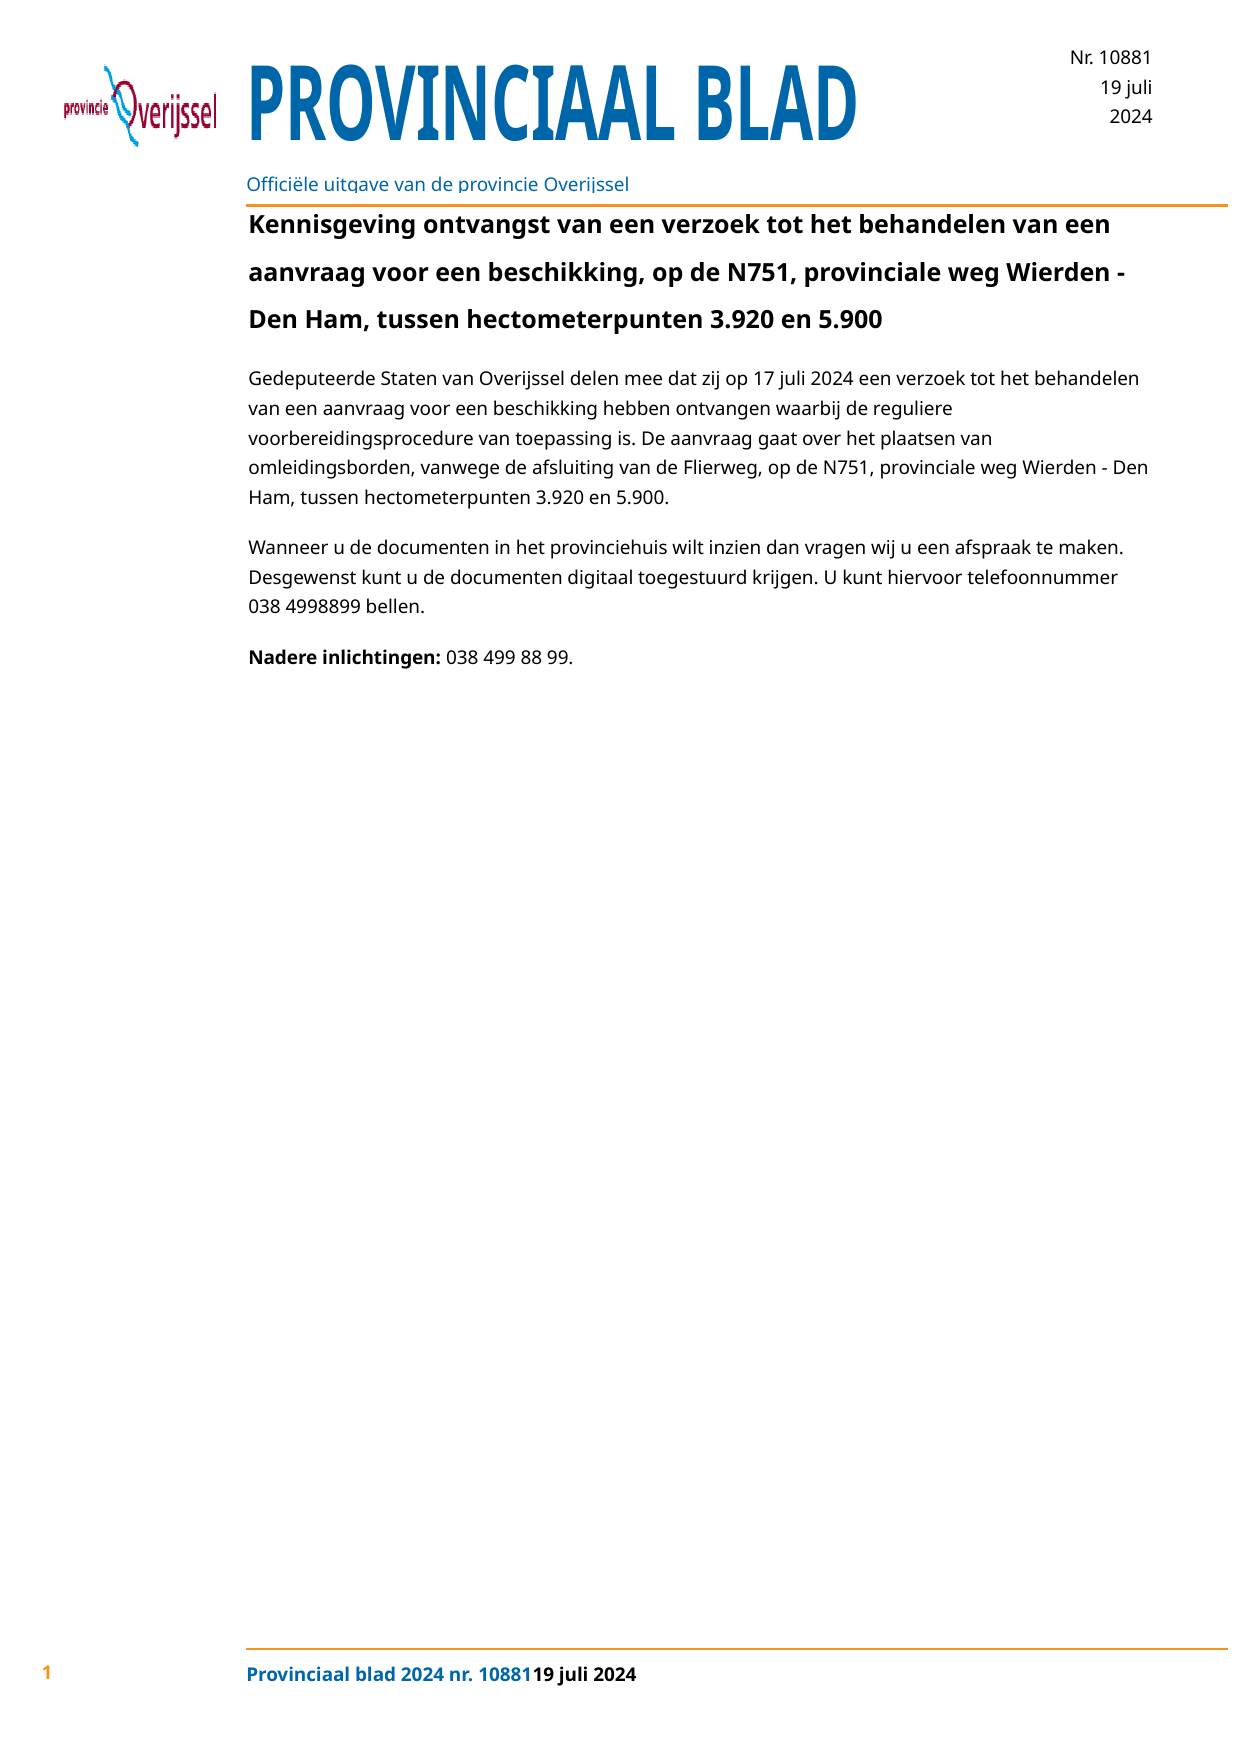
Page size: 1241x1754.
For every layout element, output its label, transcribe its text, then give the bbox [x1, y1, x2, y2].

text Wanneer u de documenten in het provinciehuis wilt inzien dan vragen wij u een afspraak te maken. Desgewenst kunt u de documenten digitaal toegestuurd krijgen. U kunt hiervoor telefoonnummer 038 4998899 bellen. [248, 534, 1152, 619]
text Kennisgeving ontvangst van een verzoek tot het behandelen van een aanvraag voor een beschikking, op de N751, provinciale weg Wierden - Den Ham, tussen hectometerpunten 3.920 en 5.900 [248, 207, 1152, 336]
text Gedeputeerde Staten van Overijssel delen mee dat zij op 17 juli 2024 een verzoek tot het behandelen van een aanvraag voor een beschikking hebben ontvangen waarbij de reguliere voorbereidingsprocedure van toepassing is. De aanvraag gaat over het plaatsen van omleidingsborden, vanwege de afsluiting van de Flierweg, op de N751, provinciale weg Wierden - Den Ham, tussen hectometerpunten 3.920 en 5.900. [248, 366, 1152, 509]
picture [41, 47, 231, 172]
text Nadere inlichtingen: 038 499 88 99. [248, 644, 1152, 669]
